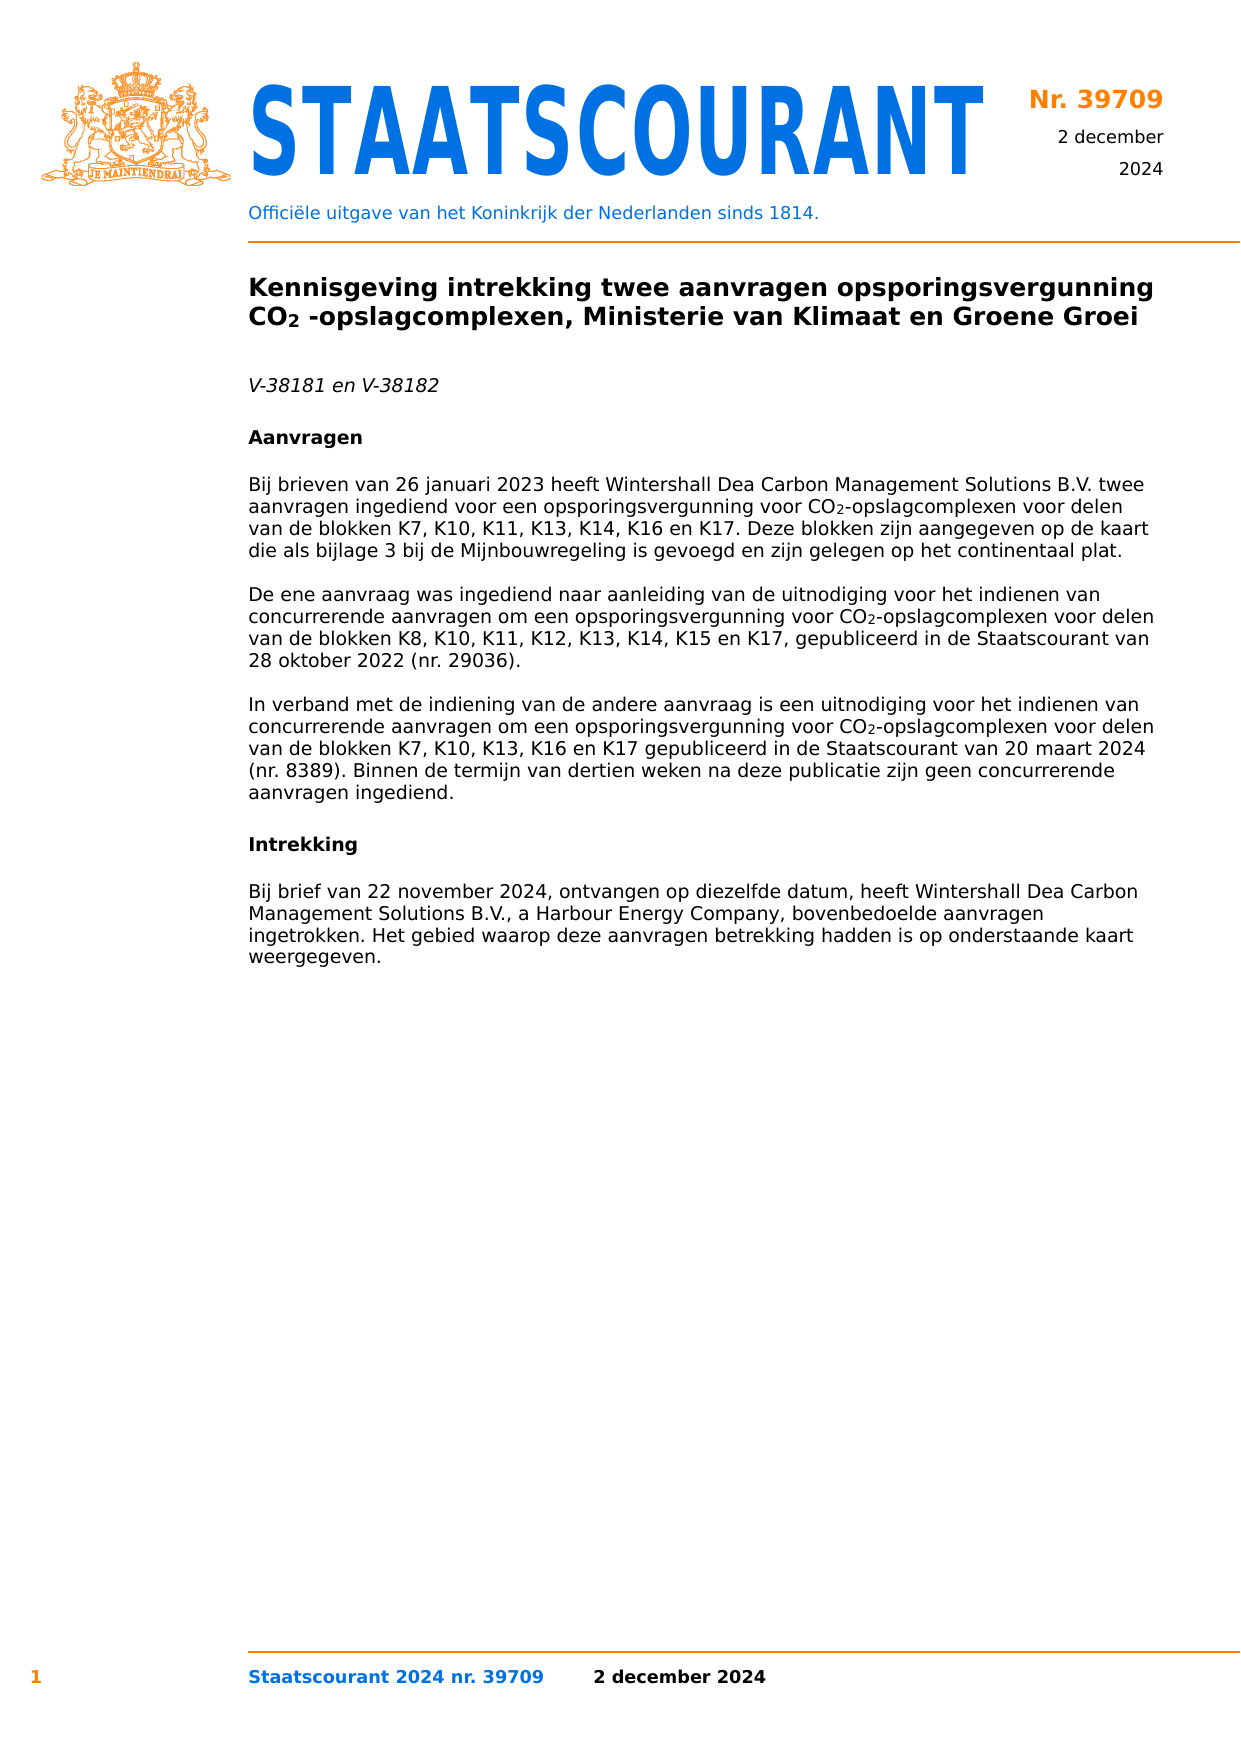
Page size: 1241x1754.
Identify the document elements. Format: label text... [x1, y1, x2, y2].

subtitle Intrekking [248, 833, 1163, 856]
subtitle Aanvragen [248, 427, 1163, 449]
text Bij brief van 22 november 2024, ontvangen op diezelfde datum, heeft Wintershall Dea Carbon Management Solutions B.V., a Harbour Energy Company, bovenbedoelde aanvragen ingetrokken. Het gebied waarop deze aanvragen betrekking hadden is op onderstaande kaart weergegeven. [248, 881, 1163, 968]
text V-38181 en V-38182 [248, 375, 1163, 397]
table_header [25, 62, 248, 241]
table_cell 2 december [998, 121, 1240, 153]
text Bij brieven van 26 januari 2023 heeft Wintershall Dea Carbon Management Solutions B.V. twee aanvragen ingediend voor een opsporingsvergunning voor CO2-opslagcomplexen voor delen van de blokken K7, K10, K11, K13, K14, K16 en K17. Deze blokken zijn aangegeven op de kaart die als bijlage 3 bij de Mijnbouwregeling is gevoegd en zijn gelegen op het continentaal plat. [248, 474, 1163, 562]
table_cell 2024 [998, 153, 1240, 203]
table_header Nr. 39709 [998, 62, 1240, 121]
text De ene aanvraag was ingediend naar aanleiding van de uitnodiging voor het indienen van concurrerende aanvragen om een opsporingsvergunning voor CO2-opslagcomplexen voor delen van de blokken K8, K10, K11, K12, K13, K14, K15 en K17, gepubliceerd in de Staatscourant van 28 oktober 2022 (nr. 29036). [248, 584, 1163, 672]
subtitle Kennisgeving intrekking twee aanvragen opsporingsvergunning CO2 -opslagcomplexen, Ministerie van Klimaat en Groene Groei [248, 273, 1163, 331]
text In verband met de indiening van de andere aanvraag is een uitnodiging voor het indienen van concurrerende aanvragen om een opsporingsvergunning voor CO2-opslagcomplexen voor delen van de blokken K7, K10, K13, K16 en K17 gepubliceerd in de Staatscourant van 20 maart 2024 (nr. 8389). Binnen de termijn van dertien weken na deze publicatie zijn geen concurrerende aanvragen ingediend. [248, 694, 1163, 803]
table_header STAATSCOURANT [248, 62, 998, 203]
picture [41, 62, 231, 186]
table_cell Officiële uitgave van het Koninkrijk der Nederlanden sinds 1814. [248, 203, 1240, 241]
